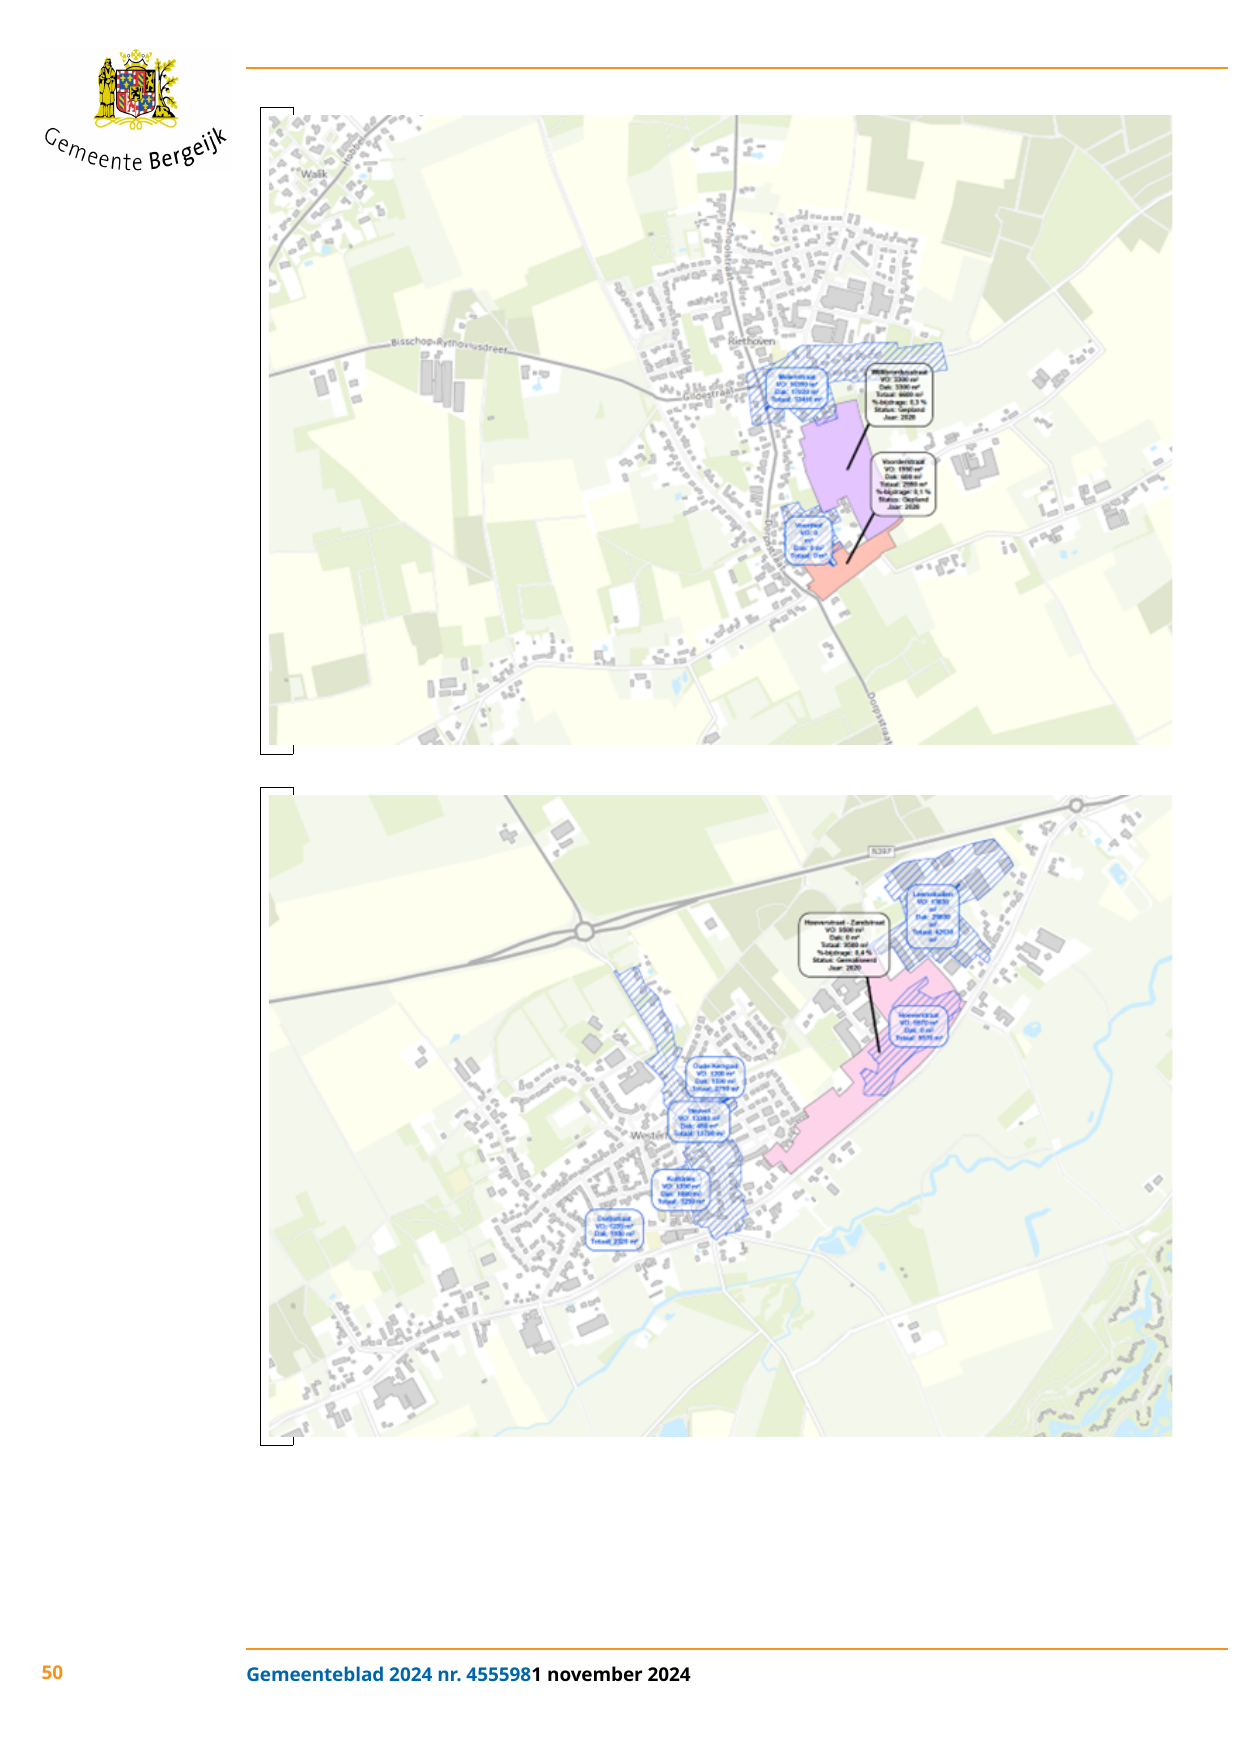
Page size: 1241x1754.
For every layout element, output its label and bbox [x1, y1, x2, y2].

picture [41, 47, 231, 172]
picture [268, 115, 1173, 745]
picture [268, 795, 1173, 1437]
